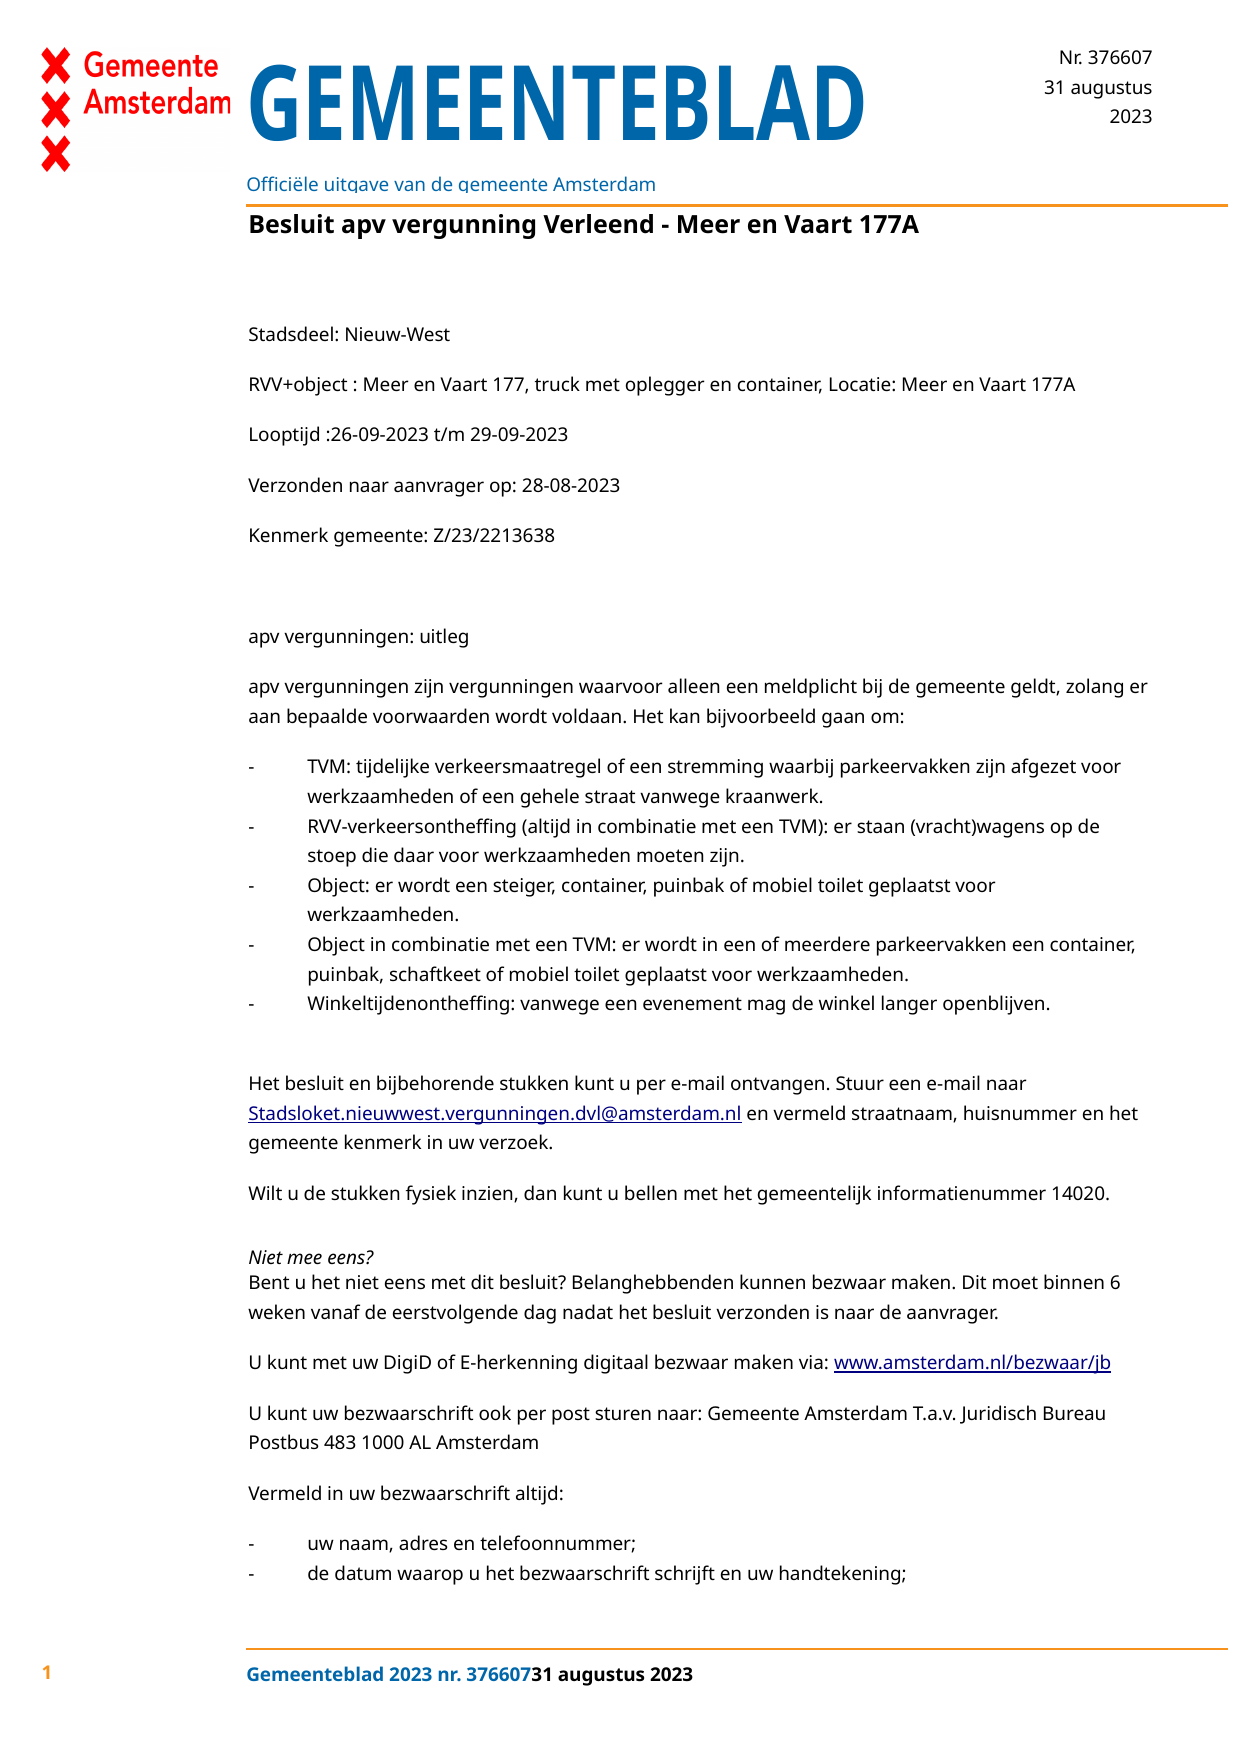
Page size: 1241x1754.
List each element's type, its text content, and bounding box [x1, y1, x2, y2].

text Het besluit en bijbehorende stukken kunt u per e-mail ontvangen. Stuur een e-mail naar Stadsloket.nieuwwest.vergunningen.dvl@amsterdam.nl en vermeld straatnaam, huisnummer en het gemeente kenmerk in uw verzoek. [248, 1070, 1152, 1155]
text Kenmerk gemeente: Z/23/2213638 [248, 522, 1152, 548]
text U kunt met uw DigiD of E-herkenning digitaal bezwaar maken via: www.amsterdam.nl/bezwaar/jb [248, 1349, 1152, 1375]
list uw naam, adres en telefoonnummer; [248, 1530, 1152, 1556]
text Verzonden naar aanvrager op: 28-08-2023 [248, 472, 1152, 498]
text Niet mee eens? [248, 1244, 1152, 1269]
text RVV+object : Meer en Vaart 177, truck met oplegger en container, Locatie: Meer en Vaart 177A [248, 371, 1152, 397]
text U kunt uw bezwaarschrift ook per post sturen naar: Gemeente Amsterdam T.a.v. Juridisch Bureau Postbus 483 1000 AL Amsterdam [248, 1400, 1152, 1455]
list Winkeltijdenontheffing: vanwege een evenement mag de winkel langer openblijven. [248, 990, 1152, 1016]
text Vermeld in uw bezwaarschrift altijd: [248, 1480, 1152, 1506]
text Wilt u de stukken fysiek inzien, dan kunt u bellen met het gemeentelijk informatienummer 14020. [248, 1180, 1152, 1206]
list Object in combinatie met een TVM: er wordt in een of meerdere parkeervakken een container, puinbak, schaftkeet of mobiel toilet geplaatst voor werkzaamheden. [248, 931, 1152, 986]
text Besluit apv vergunning Verleend - Meer en Vaart 177A [248, 207, 1152, 241]
text apv vergunningen: uitleg [248, 623, 1152, 649]
list de datum waarop u het bezwaarschrift schrijft en uw handtekening; [248, 1560, 1152, 1586]
text Looptijd :26-09-2023 t/m 29-09-2023 [248, 422, 1152, 447]
picture [41, 47, 231, 172]
text Stadsdeel: Nieuw-West [248, 321, 1152, 346]
text Bent u het niet eens met dit besluit? Belanghebbenden kunnen bezwaar maken. Dit moet binnen 6 weken vanaf de eerstvolgende dag nadat het besluit verzonden is naar de aanvrager. [248, 1269, 1152, 1325]
text apv vergunningen zijn vergunningen waarvoor alleen een meldplicht bij de gemeente geldt, zolang er aan bepaalde voorwaarden wordt voldaan. Het kan bijvoorbeeld gaan om: [248, 674, 1152, 729]
list RVV-verkeersontheffing (altijd in combinatie met een TVM): er staan (vracht)wagens op de stoep die daar voor werkzaamheden moeten zijn. [248, 813, 1152, 868]
list TVM: tijdelijke verkeersmaatregel of een stremming waarbij parkeervakken zijn afgezet voor werkzaamheden of een gehele straat vanwege kraanwerk. [248, 754, 1152, 809]
list Object: er wordt een steiger, container, puinbak of mobiel toilet geplaatst voor werkzaamheden. [248, 872, 1152, 927]
